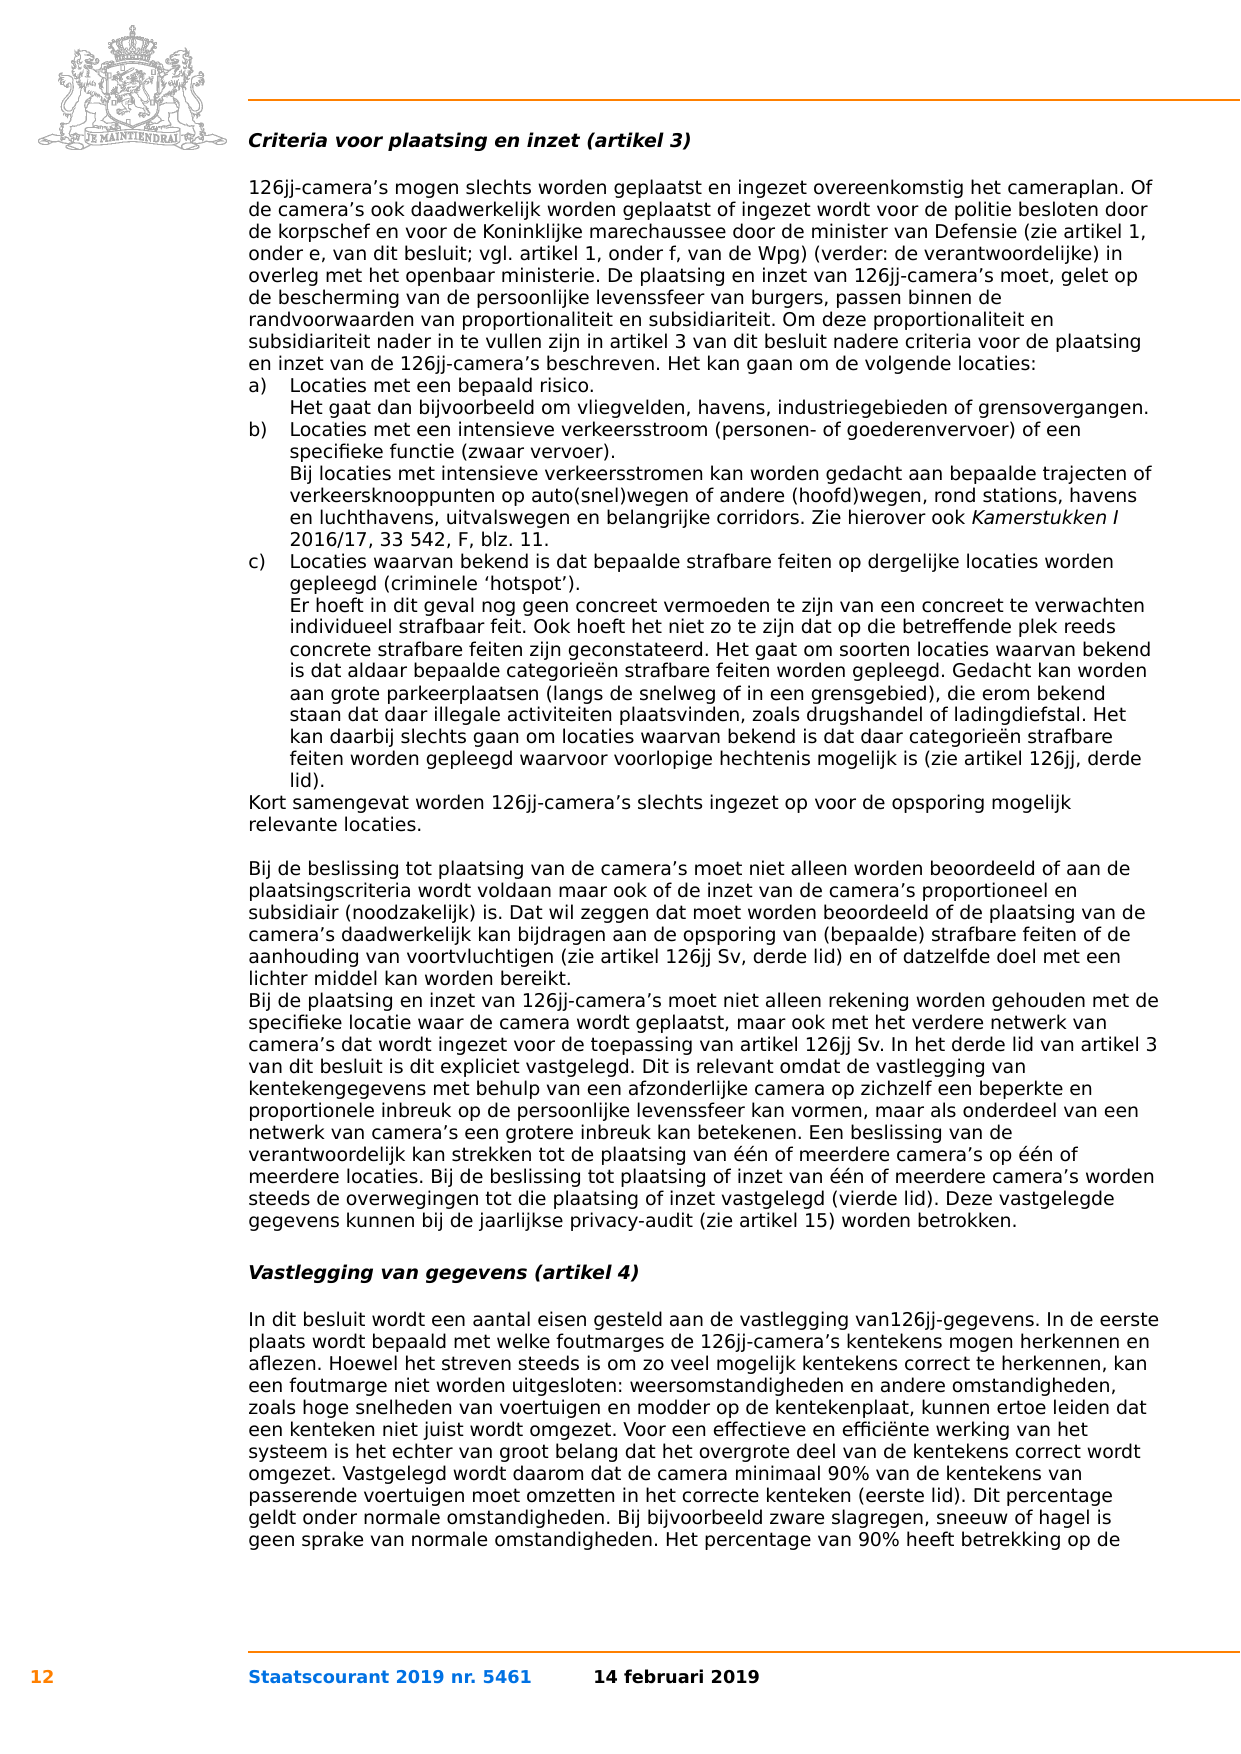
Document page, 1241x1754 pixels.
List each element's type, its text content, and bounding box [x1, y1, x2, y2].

text In dit besluit wordt een aantal eisen gesteld aan de vastlegging van126jj-gegevens. In de eerste plaats wordt bepaald met welke foutmarges de 126jj-camera’s kentekens mogen herkennen en aflezen. Hoewel het streven steeds is om zo veel mogelijk kentekens correct te herkennen, kan een foutmarge niet worden uitgesloten: weersomstandigheden en andere omstandigheden, zoals hoge snelheden van voertuigen en modder op de kentekenplaat, kunnen ertoe leiden dat een kenteken niet juist wordt omgezet. Voor een effectieve en efficiënte werking van het systeem is het echter van groot belang dat het overgrote deel van de kentekens correct wordt omgezet. Vastgelegd wordt daarom dat de camera minimaal 90% van de kentekens van passerende voertuigen moet omzetten in het correcte kenteken (eerste lid). Dit percentage geldt onder normale omstandigheden. Bij bijvoorbeeld zware slagregen, sneeuw of hagel is geen sprake van normale omstandigheden. Het percentage van 90% heeft betrekking op de [248, 1309, 1163, 1551]
text Kort samengevat worden 126jj-camera’s slechts ingezet op voor de opsporing mogelijk relevante locaties. [248, 792, 1163, 836]
text 126jj-camera’s mogen slechts worden geplaatst en ingezet overeenkomstig het cameraplan. Of de camera’s ook daadwerkelijk worden geplaatst of ingezet wordt voor de politie besloten door de korpschef en voor de Koninklijke marechaussee door de minister van Defensie (zie artikel 1, onder e, van dit besluit; vgl. artikel 1, onder f, van de Wpg) (verder: de verantwoordelijke) in overleg met het openbaar ministerie. De plaatsing en inzet van 126jj-camera’s moet, gelet op de bescherming van de persoonlijke levenssfeer van burgers, passen binnen de randvoorwaarden van proportionaliteit en subsidiariteit. Om deze proportionaliteit en subsidiariteit nader in te vullen zijn in artikel 3 van dit besluit nadere criteria voor de plaatsing en inzet van de 126jj-camera’s beschreven. Het kan gaan om de volgende locaties: [248, 177, 1163, 375]
picture [38, 25, 227, 150]
text Bij de beslissing tot plaatsing van de camera’s moet niet alleen worden beoordeeld of aan de plaatsingscriteria wordt voldaan maar ook of de inzet van de camera’s proportioneel en subsidiair (noodzakelijk) is. Dat wil zeggen dat moet worden beoordeeld of de plaatsing van de camera’s daadwerkelijk kan bijdragen aan de opsporing van (bepaalde) strafbare feiten of de aanhouding van voortvluchtigen (zie artikel 126jj Sv, derde lid) en of datzelfde doel met een lichter middel kan worden bereikt. [248, 858, 1163, 990]
text Er hoeft in dit geval nog geen concreet vermoeden te zijn van een concreet te verwachten individueel strafbaar feit. Ook hoeft het niet zo te zijn dat op die betreffende plek reeds concrete strafbare feiten zijn geconstateerd. Het gaat om soorten locaties waarvan bekend is dat aldaar bepaalde categorieën strafbare feiten worden gepleegd. Gedacht kan worden aan grote parkeerplaatsen (langs de snelweg of in een grensgebied), die erom bekend staan dat daar illegale activiteiten plaatsvinden, zoals drugshandel of ladingdiefstal. Het kan daarbij slechts gaan om locaties waarvan bekend is dat daar categorieën strafbare feiten worden gepleegd waarvoor voorlopige hechtenis mogelijk is (zie artikel 126jj, derde lid). [289, 594, 1163, 792]
text c) Locaties waarvan bekend is dat bepaalde strafbare feiten op dergelijke locaties worden gepleegd (criminele ‘hotspot’). [248, 551, 1163, 594]
text Het gaat dan bijvoorbeeld om vliegvelden, havens, industriegebieden of grensovergangen. [289, 397, 1163, 419]
text a) Locaties met een bepaald risico. [248, 375, 1163, 397]
subtitle Vastlegging van gegevens (artikel 4) [248, 1262, 1163, 1284]
text b) Locaties met een intensieve verkeersstroom (personen- of goederenvervoer) of een specifieke functie (zwaar vervoer). [248, 419, 1163, 463]
text Bij locaties met intensieve verkeersstromen kan worden gedacht aan bepaalde trajecten of verkeersknooppunten op auto(snel)wegen of andere (hoofd)wegen, rond stations, havens en luchthavens, uitvalswegen en belangrijke corridors. Zie hierover ook Kamerstukken I 2016/17, 33 542, F, blz. 11. [289, 463, 1163, 551]
text Bij de plaatsing en inzet van 126jj-camera’s moet niet alleen rekening worden gehouden met de specifieke locatie waar de camera wordt geplaatst, maar ook met het verdere netwerk van camera’s dat wordt ingezet voor de toepassing van artikel 126jj Sv. In het derde lid van artikel 3 van dit besluit is dit expliciet vastgelegd. Dit is relevant omdat de vastlegging van kentekengegevens met behulp van een afzonderlijke camera op zichzelf een beperkte en proportionele inbreuk op de persoonlijke levenssfeer kan vormen, maar als onderdeel van een netwerk van camera’s een grotere inbreuk kan betekenen. Een beslissing van de verantwoordelijk kan strekken tot de plaatsing van één of meerdere camera’s op één of meerdere locaties. Bij de beslissing tot plaatsing of inzet van één of meerdere camera’s worden steeds de overwegingen tot die plaatsing of inzet vastgelegd (vierde lid). Deze vastgelegde gegevens kunnen bij de jaarlijkse privacy-audit (zie artikel 15) worden betrokken. [248, 990, 1163, 1232]
subtitle Criteria voor plaatsing en inzet (artikel 3) [248, 130, 1163, 152]
